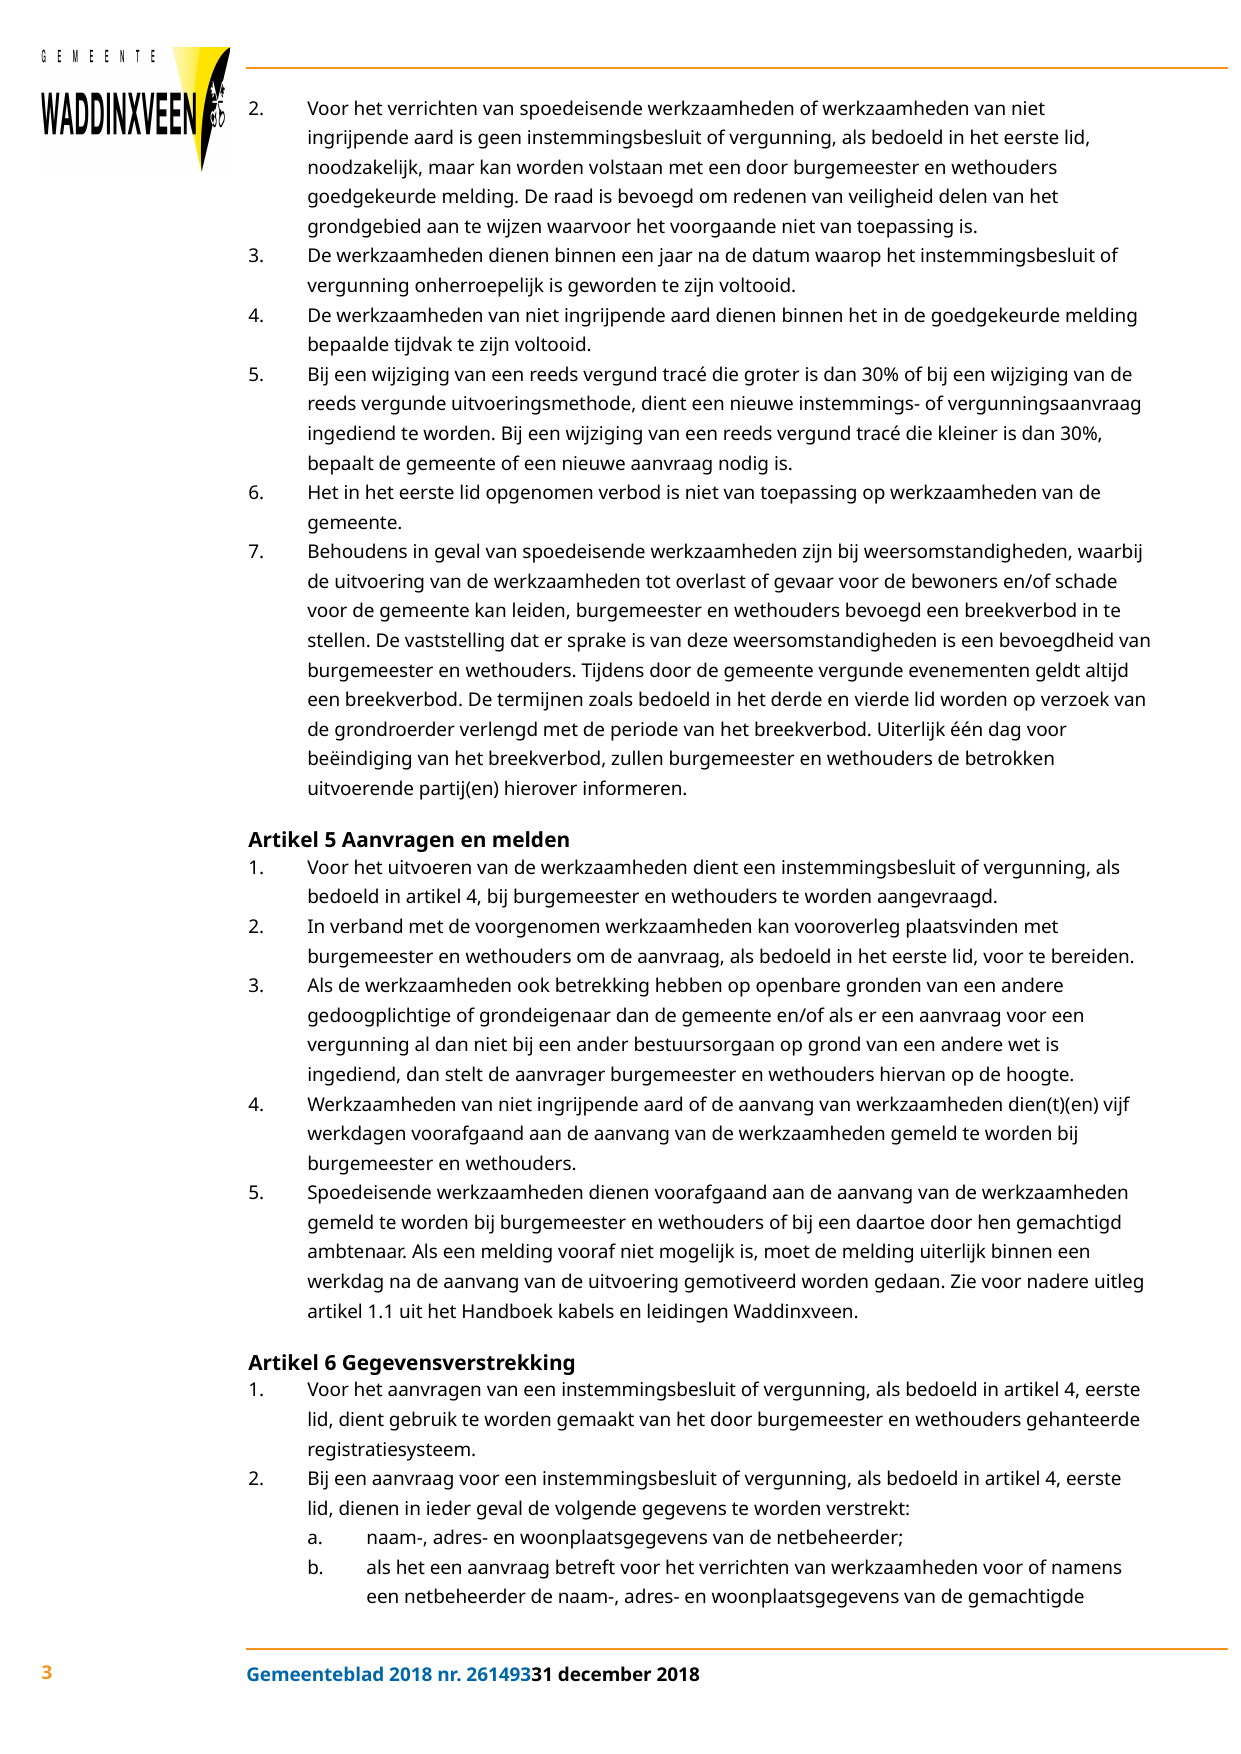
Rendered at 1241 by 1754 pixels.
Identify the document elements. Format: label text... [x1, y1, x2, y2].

list Voor het uitvoeren van de werkzaamheden dient een instemmingsbesluit of vergunning, als bedoeld in artikel 4, bij burgemeester en wethouders te worden aangevraagd. [248, 854, 1152, 909]
picture [41, 47, 231, 172]
list Bij een wijziging van een reeds vergund tracé die groter is dan 30% of bij een wijziging van de reeds vergunde uitvoeringsmethode, dient een nieuwe instemmings- of vergunningsaanvraag ingediend te worden. Bij een wijziging van een reeds vergund tracé die kleiner is dan 30%, bepaalt de gemeente of een nieuwe aanvraag nodig is. [248, 361, 1152, 476]
list Spoedeisende werkzaamheden dienen voorafgaand aan de aanvang van de werkzaamheden gemeld te worden bij burgemeester en wethouders of bij een daartoe door hen gemachtigd ambtenaar. Als een melding vooraf niet mogelijk is, moet de melding uiterlijk binnen een werkdag na de aanvang van de uitvoering gemotiveerd worden gedaan. Zie voor nadere uitleg artikel 1.1 uit het Handboek kabels en leidingen Waddinxveen. [248, 1179, 1152, 1323]
list De werkzaamheden van niet ingrijpende aard dienen binnen het in de goedgekeurde melding bepaalde tijdvak te zijn voltooid. [248, 302, 1152, 357]
list Het in het eerste lid opgenomen verbod is niet van toepassing op werkzaamheden van de gemeente. [248, 479, 1152, 535]
list Voor het verrichten van spoedeisende werkzaamheden of werkzaamheden van niet ingrijpende aard is geen instemmingsbesluit of vergunning, als bedoeld in het eerste lid, noodzakelijk, maar kan worden volstaan met een door burgemeester en wethouders goedgekeurde melding. De raad is bevoegd om redenen van veiligheid delen van het grondgebied aan te wijzen waarvoor het voorgaande niet van toepassing is. [248, 95, 1152, 239]
list Voor het aanvragen van een instemmingsbesluit of vergunning, als bedoeld in artikel 4, eerste lid, dient gebruik te worden gemaakt van het door burgemeester en wethouders gehanteerde registratiesysteem. [248, 1377, 1152, 1462]
list De werkzaamheden dienen binnen een jaar na de datum waarop het instemmingsbesluit of vergunning onherroepelijk is geworden te zijn voltooid. [248, 243, 1152, 298]
list Werkzaamheden van niet ingrijpende aard of de aanvang van werkzaamheden dien(t)(en) vijf werkdagen voorafgaand aan de aanvang van de werkzaamheden gemeld te worden bij burgemeester en wethouders. [248, 1091, 1152, 1176]
list naam-, adres- en woonplaatsgegevens van de netbeheerder; [307, 1524, 1152, 1550]
list als het een aanvraag betreft voor het verrichten van werkzaamheden voor of namens een netbeheerder de naam-, adres- en woonplaatsgegevens van de gemachtigde [307, 1554, 1152, 1609]
list Bij een aanvraag voor een instemmingsbesluit of vergunning, als bedoeld in artikel 4, eerste lid, dienen in ieder geval de volgende gegevens te worden verstrekt: [248, 1465, 1152, 1521]
list In verband met de voorgenomen werkzaamheden kan vooroverleg plaatsvinden met burgemeester en wethouders om de aanvraag, als bedoeld in het eerste lid, voor te bereiden. [248, 913, 1152, 968]
list Behoudens in geval van spoedeisende werkzaamheden zijn bij weersomstandigheden, waarbij de uitvoering van de werkzaamheden tot overlast of gevaar voor de bewoners en/of schade voor de gemeente kan leiden, burgemeester en wethouders bevoegd een breekverbod in te stellen. De vaststelling dat er sprake is van deze weersomstandigheden is een bevoegdheid van burgemeester en wethouders. Tijdens door de gemeente vergunde evenementen geldt altijd een breekverbod. De termijnen zoals bedoeld in het derde en vierde lid worden op verzoek van de grondroerder verlengd met de periode van het breekverbod. Uiterlijk één dag voor beëindiging van het breekverbod, zullen burgemeester en wethouders de betrokken uitvoerende partij(en) hierover informeren. [248, 538, 1152, 801]
text Artikel 6 Gegevensverstrekking [248, 1348, 1152, 1377]
text Artikel 5 Aanvragen en melden [248, 826, 1152, 854]
list Als de werkzaamheden ook betrekking hebben op openbare gronden van een andere gedoogplichtige of grondeigenaar dan de gemeente en/of als er een aanvraag voor een vergunning al dan niet bij een ander bestuursorgaan op grond van een andere wet is ingediend, dan stelt de aanvrager burgemeester en wethouders hiervan op de hoogte. [248, 972, 1152, 1087]
